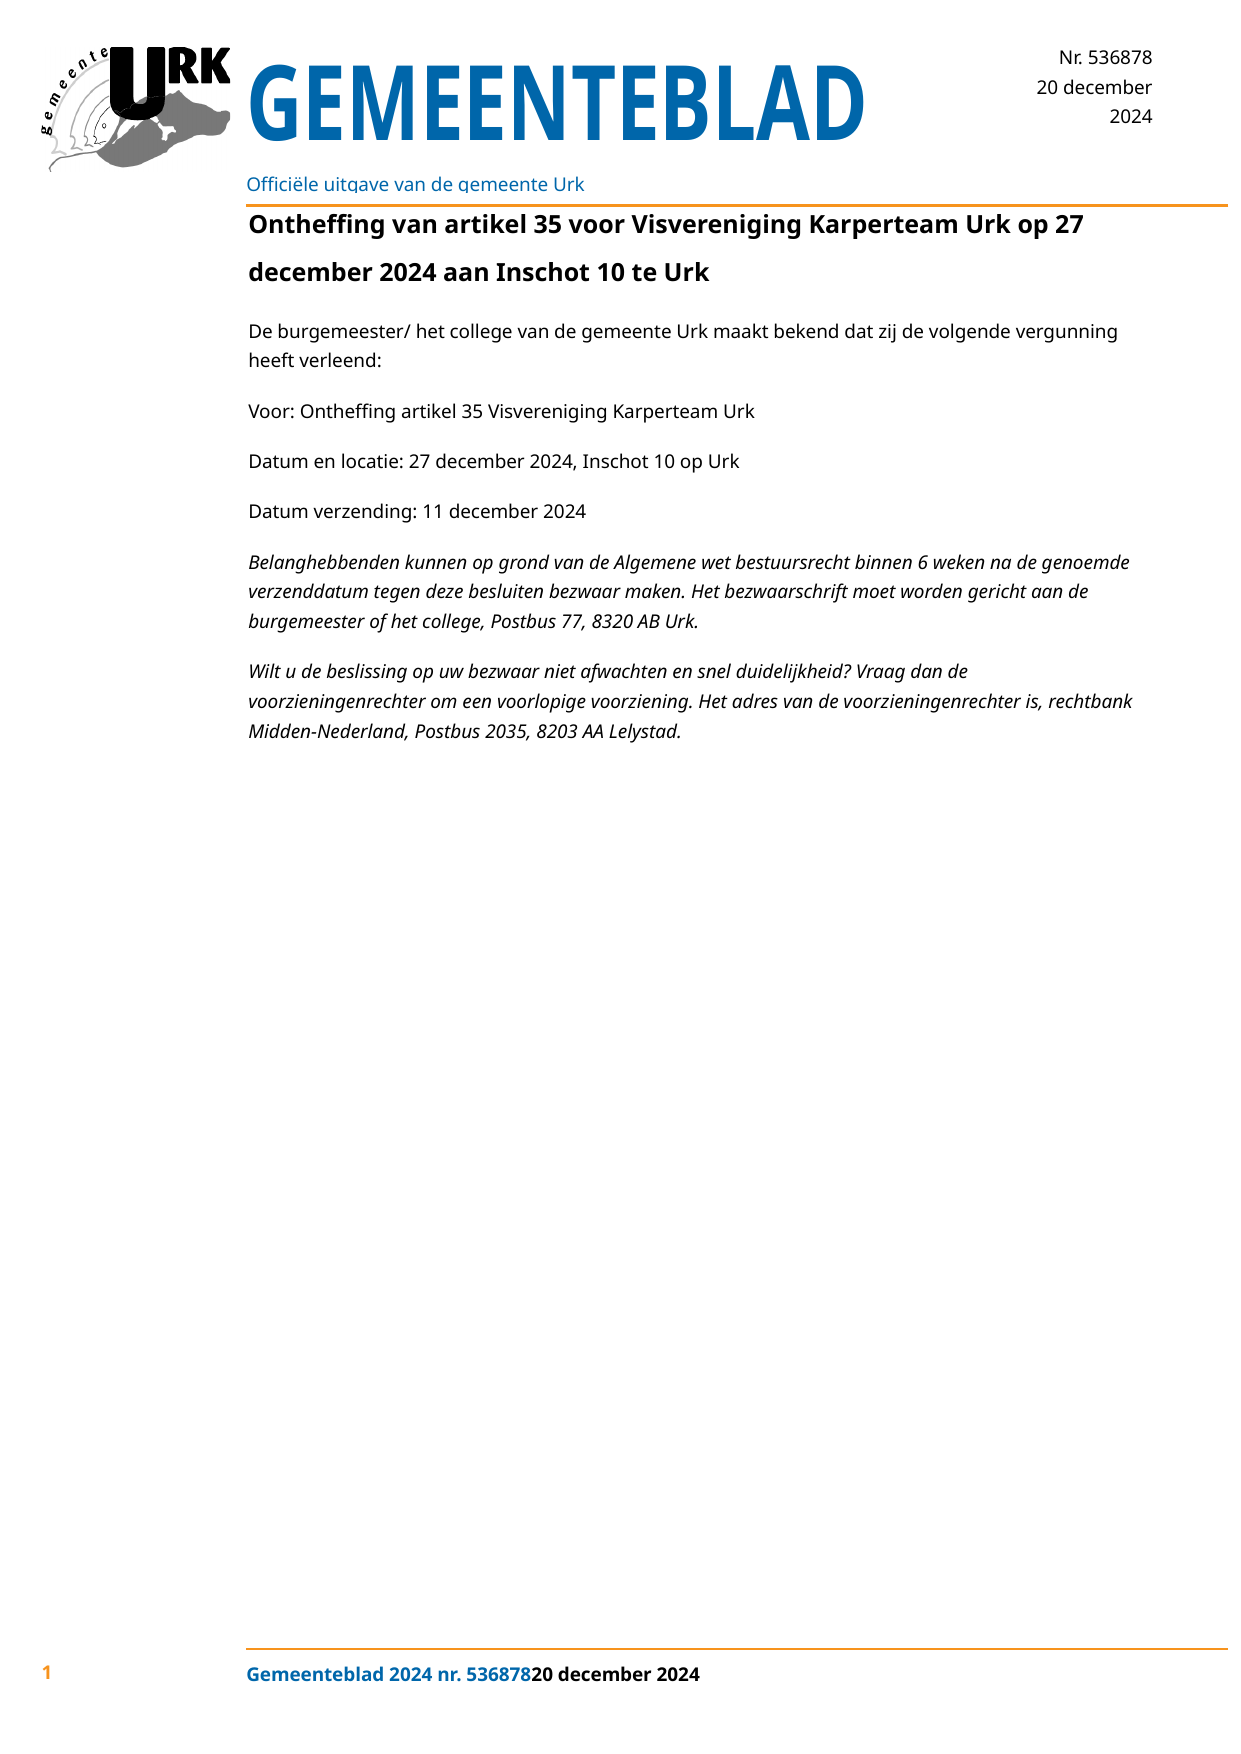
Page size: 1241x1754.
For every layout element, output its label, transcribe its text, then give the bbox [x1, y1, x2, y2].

text Voor: Ontheffing artikel 35 Visvereniging Karperteam Urk [248, 398, 1152, 424]
text Ontheffing van artikel 35 voor Visvereniging Karperteam Urk op 27 december 2024 aan Inschot 10 te Urk [248, 207, 1152, 288]
text Datum en locatie: 27 december 2024, Inschot 10 op Urk [248, 448, 1152, 474]
text Belanghebbenden kunnen op grond van de Algemene wet bestuursrecht binnen 6 weken na de genoemde verzenddatum tegen deze besluiten bezwaar maken. Het bezwaarschrift moet worden gericht aan de burgemeester of het college, Postbus 77, 8320 AB Urk. [248, 549, 1152, 634]
text Wilt u de beslissing op uw bezwaar niet afwachten en snel duidelijkheid? Vraag dan de voorzieningenrechter om een voorlopige voorziening. Het adres van de voorzieningenrechter is, rechtbank Midden-Nederland, Postbus 2035, 8203 AA Lelystad. [248, 659, 1152, 744]
picture [41, 47, 231, 172]
text De burgemeester/ het college van de gemeente Urk maakt bekend dat zij de volgende vergunning heeft verleend: [248, 318, 1152, 373]
text Datum verzending: 11 december 2024 [248, 499, 1152, 524]
